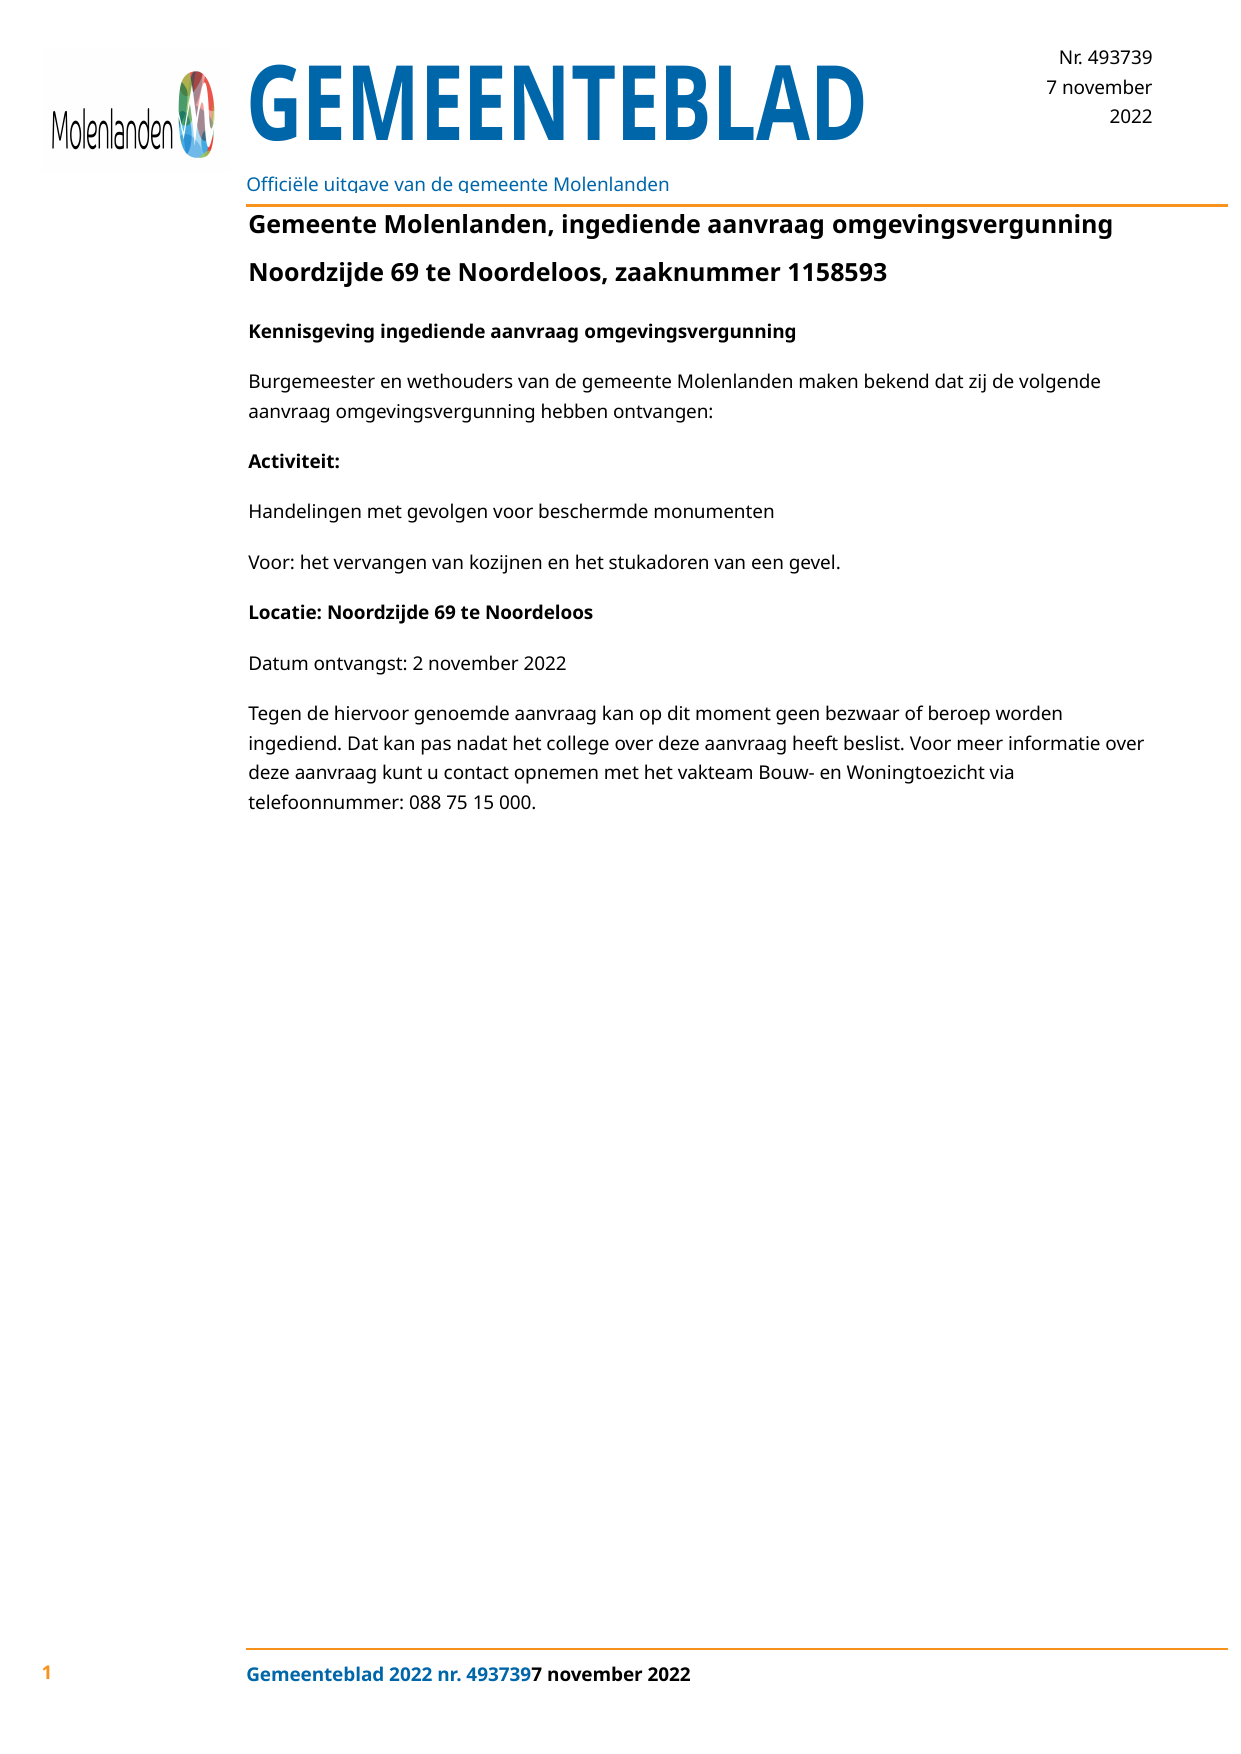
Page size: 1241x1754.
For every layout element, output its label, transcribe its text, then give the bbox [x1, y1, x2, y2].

text Burgemeester en wethouders van de gemeente Molenlanden maken bekend dat zij de volgende aanvraag omgevingsvergunning hebben ontvangen: [248, 368, 1152, 424]
text Datum ontvangst: 2 november 2022 [248, 650, 1152, 676]
picture [41, 47, 231, 172]
text Kennisgeving ingediende aanvraag omgevingsvergunning [248, 318, 1152, 344]
text Gemeente Molenlanden, ingediende aanvraag omgevingsvergunning Noordzijde 69 te Noordeloos, zaaknummer 1158593 [248, 207, 1152, 288]
text Tegen de hiervoor genoemde aanvraag kan op dit moment geen bezwaar of beroep worden ingediend. Dat kan pas nadat het college over deze aanvraag heeft beslist. Voor meer informatie over deze aanvraag kunt u contact opnemen met het vakteam Bouw- en Woningtoezicht via telefoonnummer: 088 75 15 000. [248, 700, 1152, 815]
text Voor: het vervangen van kozijnen en het stukadoren van een gevel. [248, 549, 1152, 575]
text Locatie: Noordzijde 69 te Noordeloos [248, 599, 1152, 625]
text Handelingen met gevolgen voor beschermde monumenten [248, 499, 1152, 524]
text Activiteit: [248, 448, 1152, 474]
